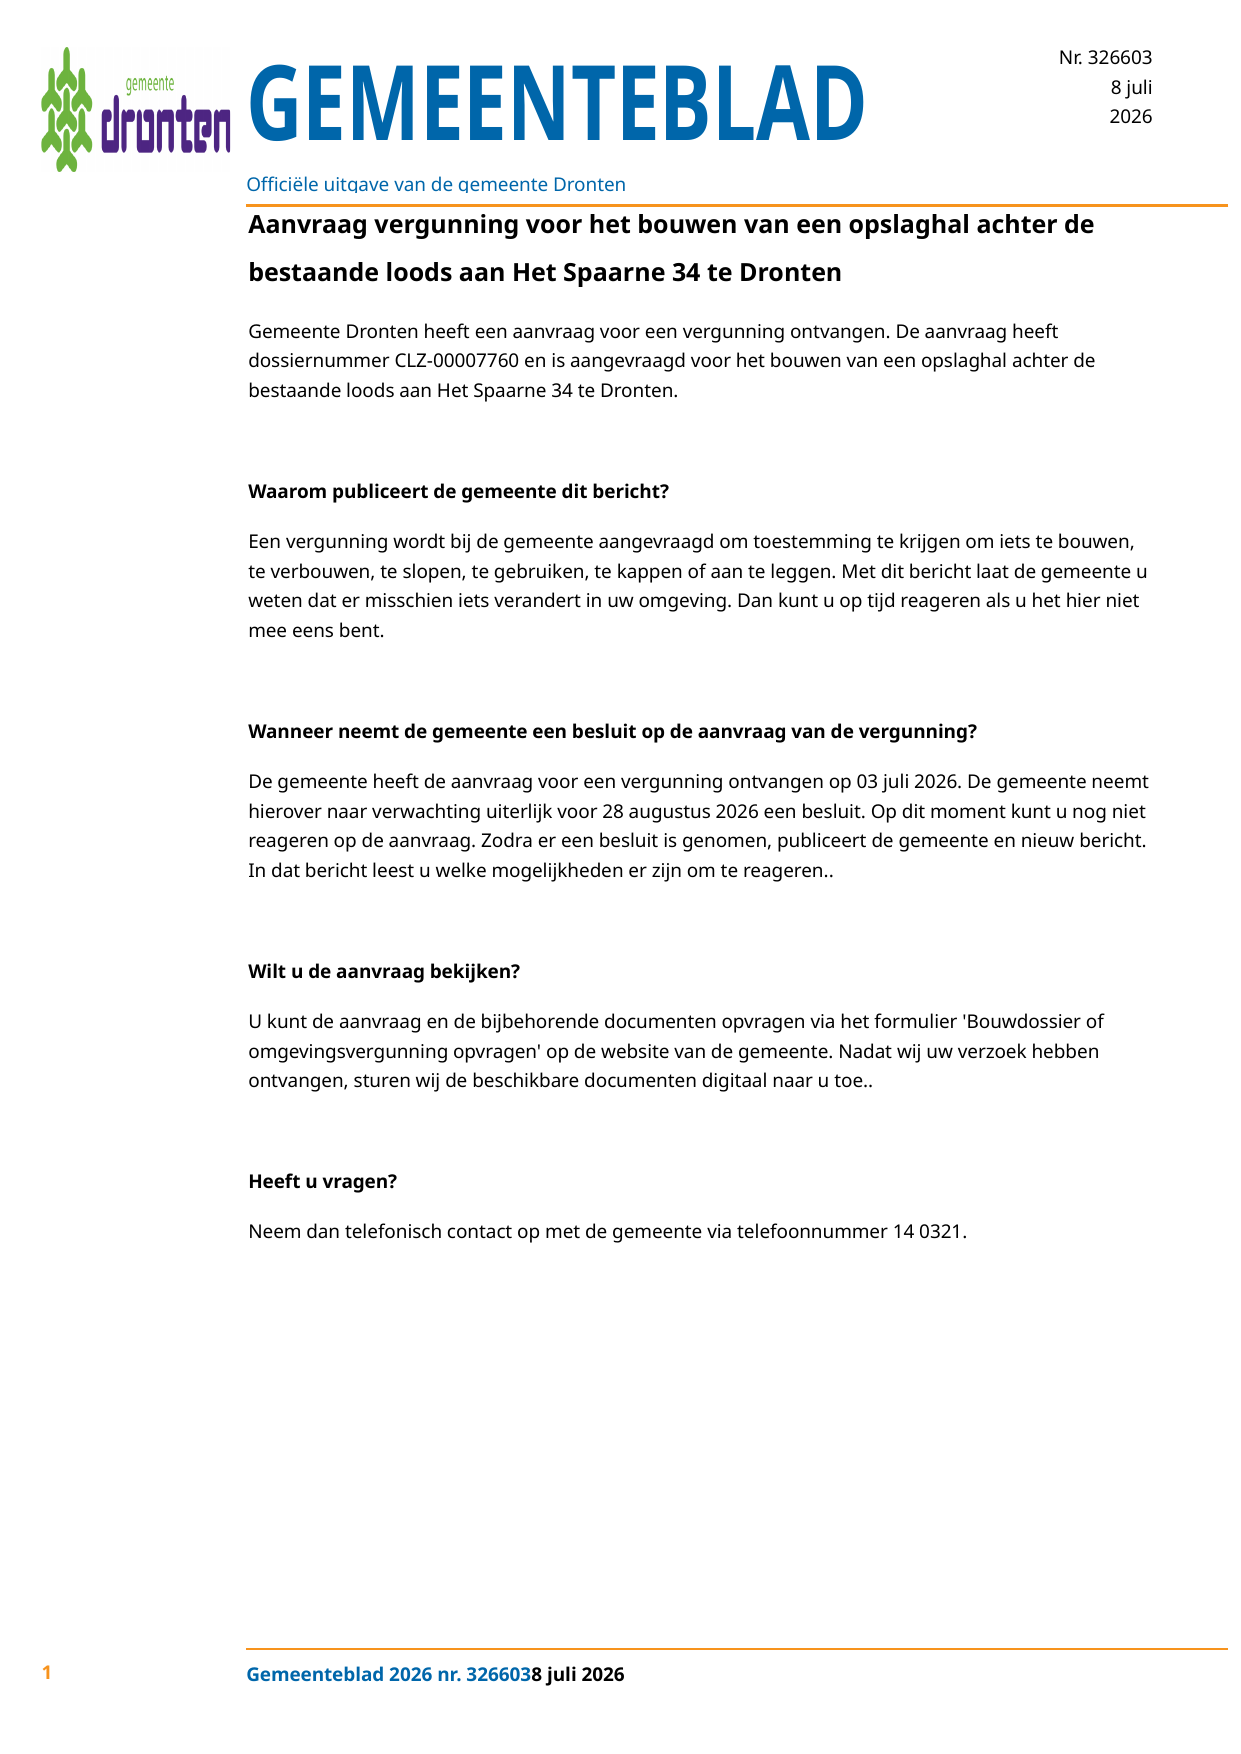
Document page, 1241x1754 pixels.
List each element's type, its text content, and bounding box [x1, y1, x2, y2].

picture [41, 47, 231, 172]
text Wilt u de aanvraag bekijken? [248, 958, 1152, 984]
text Neem dan telefonisch contact op met de gemeente via telefoonnummer 14 0321. [248, 1219, 1152, 1244]
text Aanvraag vergunning voor het bouwen van een opslaghal achter de bestaande loods aan Het Spaarne 34 te Dronten [248, 207, 1152, 288]
text Een vergunning wordt bij de gemeente aangevraagd om toestemming te krijgen om iets te bouwen, te verbouwen, te slopen, te gebruiken, te kappen of aan te leggen. Met dit bericht laat de gemeente u weten dat er misschien iets verandert in uw omgeving. Dan kunt u op tijd reageren als u het hier niet mee eens bent. [248, 528, 1152, 643]
text De gemeente heeft de aanvraag voor een vergunning ontvangen op 03 juli 2026. De gemeente neemt hierover naar verwachting uiterlijk voor 28 augustus 2026 een besluit. Op dit moment kunt u nog niet reageren op de aanvraag. Zodra er een besluit is genomen, publiceert de gemeente en nieuw bericht. In dat bericht leest u welke mogelijkheden er zijn om te reageren.. [248, 768, 1152, 883]
text Waarom publiceert de gemeente dit bericht? [248, 478, 1152, 504]
text Gemeente Dronten heeft een aanvraag voor een vergunning ontvangen. De aanvraag heeft dossiernummer CLZ-00007760 en is aangevraagd voor het bouwen van een opslaghal achter de bestaande loods aan Het Spaarne 34 te Dronten. [248, 318, 1152, 403]
text Wanneer neemt de gemeente een besluit op de aanvraag van de vergunning? [248, 718, 1152, 744]
text U kunt de aanvraag en de bijbehorende documenten opvragen via het formulier 'Bouwdossier of omgevingsvergunning opvragen' op de website van de gemeente. Nadat wij uw verzoek hebben ontvangen, sturen wij de beschikbare documenten digitaal naar u toe.. [248, 1008, 1152, 1093]
text Heeft u vragen? [248, 1168, 1152, 1194]
